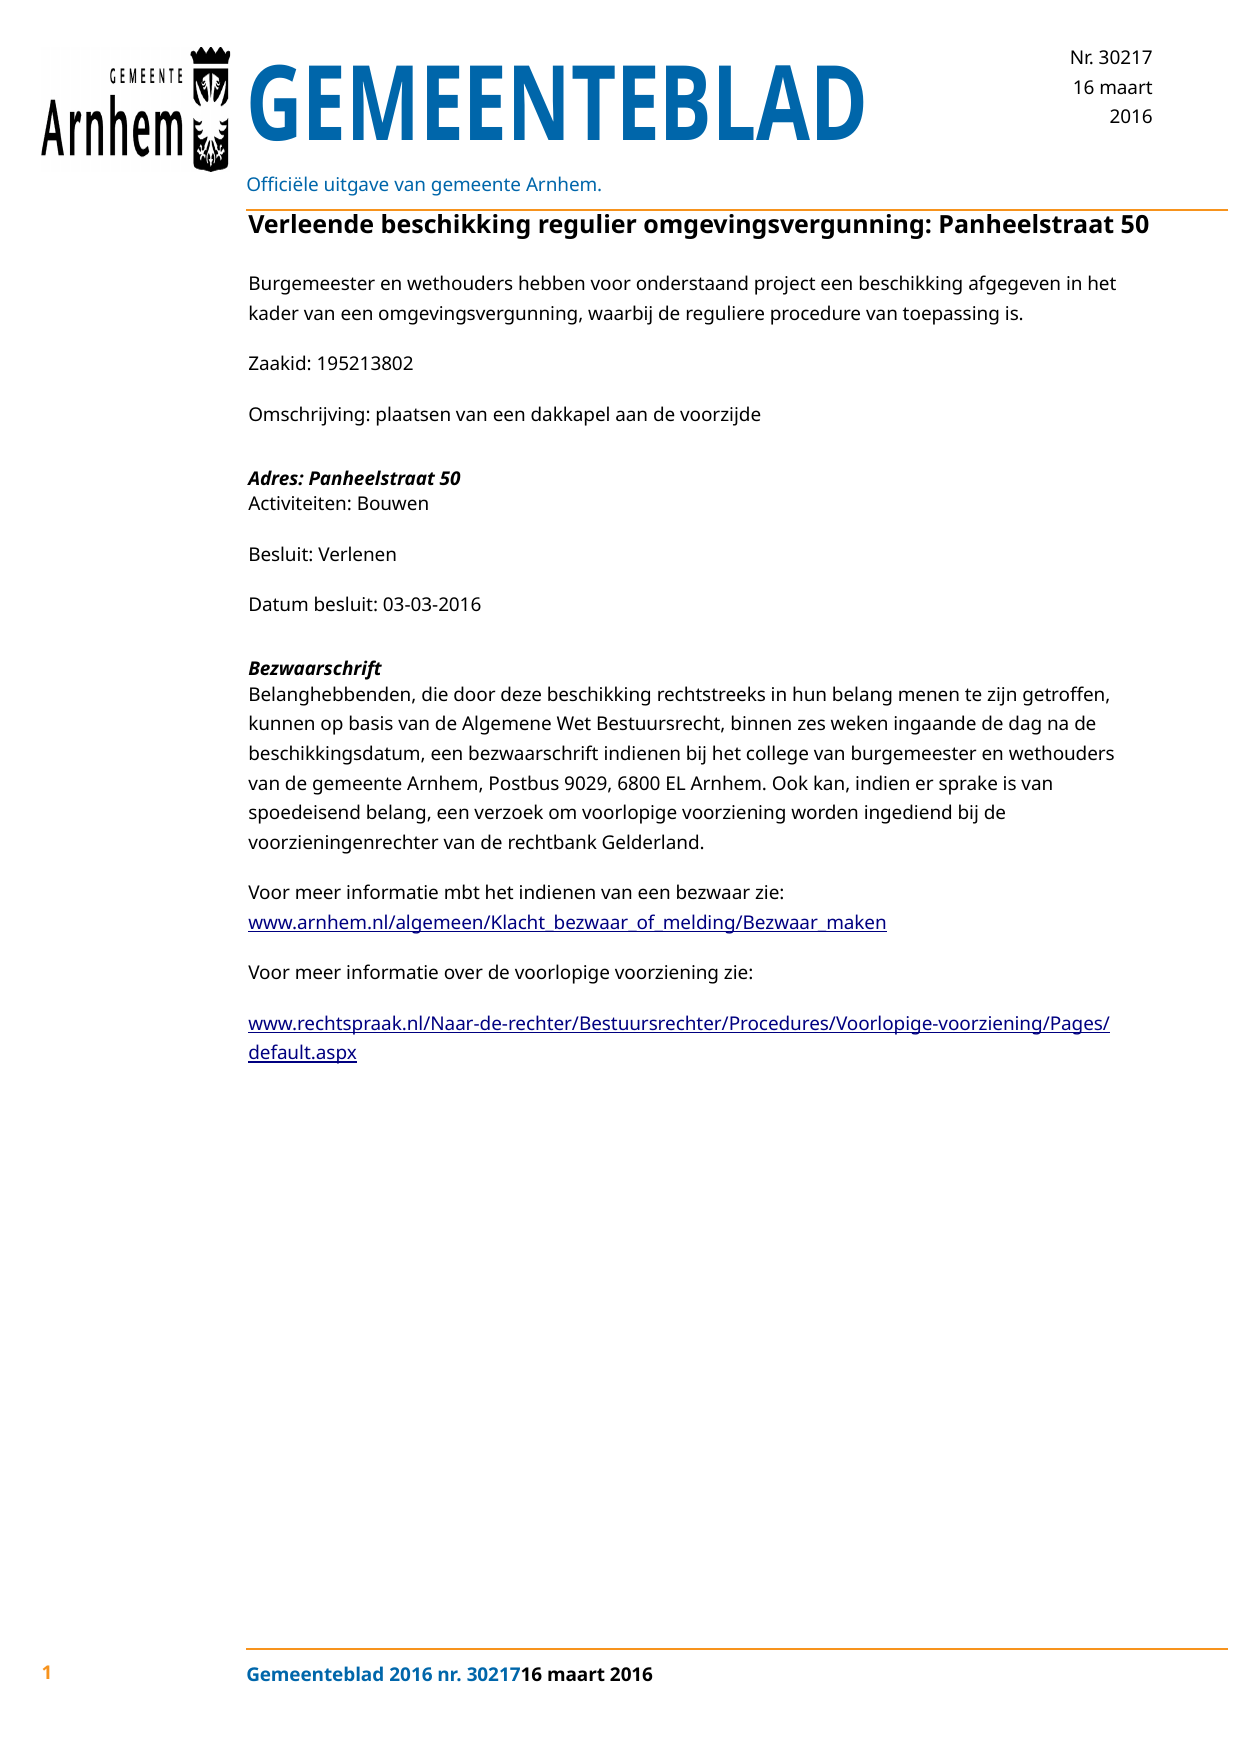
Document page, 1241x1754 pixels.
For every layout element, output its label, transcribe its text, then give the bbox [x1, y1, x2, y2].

text Besluit: Verlenen [248, 541, 1152, 567]
text Zaakid: 195213802 [248, 350, 1152, 376]
text Omschrijving: plaatsen van een dakkapel aan de voorzijde [248, 401, 1152, 426]
text Belanghebbenden, die door deze beschikking rechtstreeks in hun belang menen te zijn getroffen, kunnen op basis van de Algemene Wet Bestuursrecht, binnen zes weken ingaande de dag na de beschikkingsdatum, een bezwaarschrift indienen bij het college van burgemeester en wethouders van de gemeente Arnhem, Postbus 9029, 6800 EL Arnhem. Ook kan, indien er sprake is van spoedeisend belang, een verzoek om voorlopige voorziening worden ingediend bij de voorzieningenrechter van de rechtbank Gelderland. [248, 681, 1152, 854]
text Bezwaarschrift [248, 655, 1152, 681]
text Verleende beschikking regulier omgevingsvergunning: Panheelstraat 50 [248, 211, 1152, 241]
text www.rechtspraak.nl/Naar-de-rechter/Bestuursrechter/Procedures/Voorlopige-voorziening/Pages/default.aspx [248, 1010, 1152, 1065]
picture [41, 47, 231, 172]
text Activiteiten: Bouwen [248, 490, 1152, 516]
text Burgemeester en wethouders hebben voor onderstaand project een beschikking afgegeven in het kader van een omgevingsvergunning, waarbij de reguliere procedure van toepassing is. [248, 270, 1152, 326]
text Datum besluit: 03-03-2016 [248, 591, 1152, 617]
text Adres: Panheelstraat 50 [248, 465, 1152, 490]
text Voor meer informatie mbt het indienen van een bezwaar zie: www.arnhem.nl/algemeen/Klacht_bezwaar_of_melding/Bezwaar_maken [248, 879, 1152, 934]
text Voor meer informatie over de voorlopige voorziening zie: [248, 959, 1152, 985]
